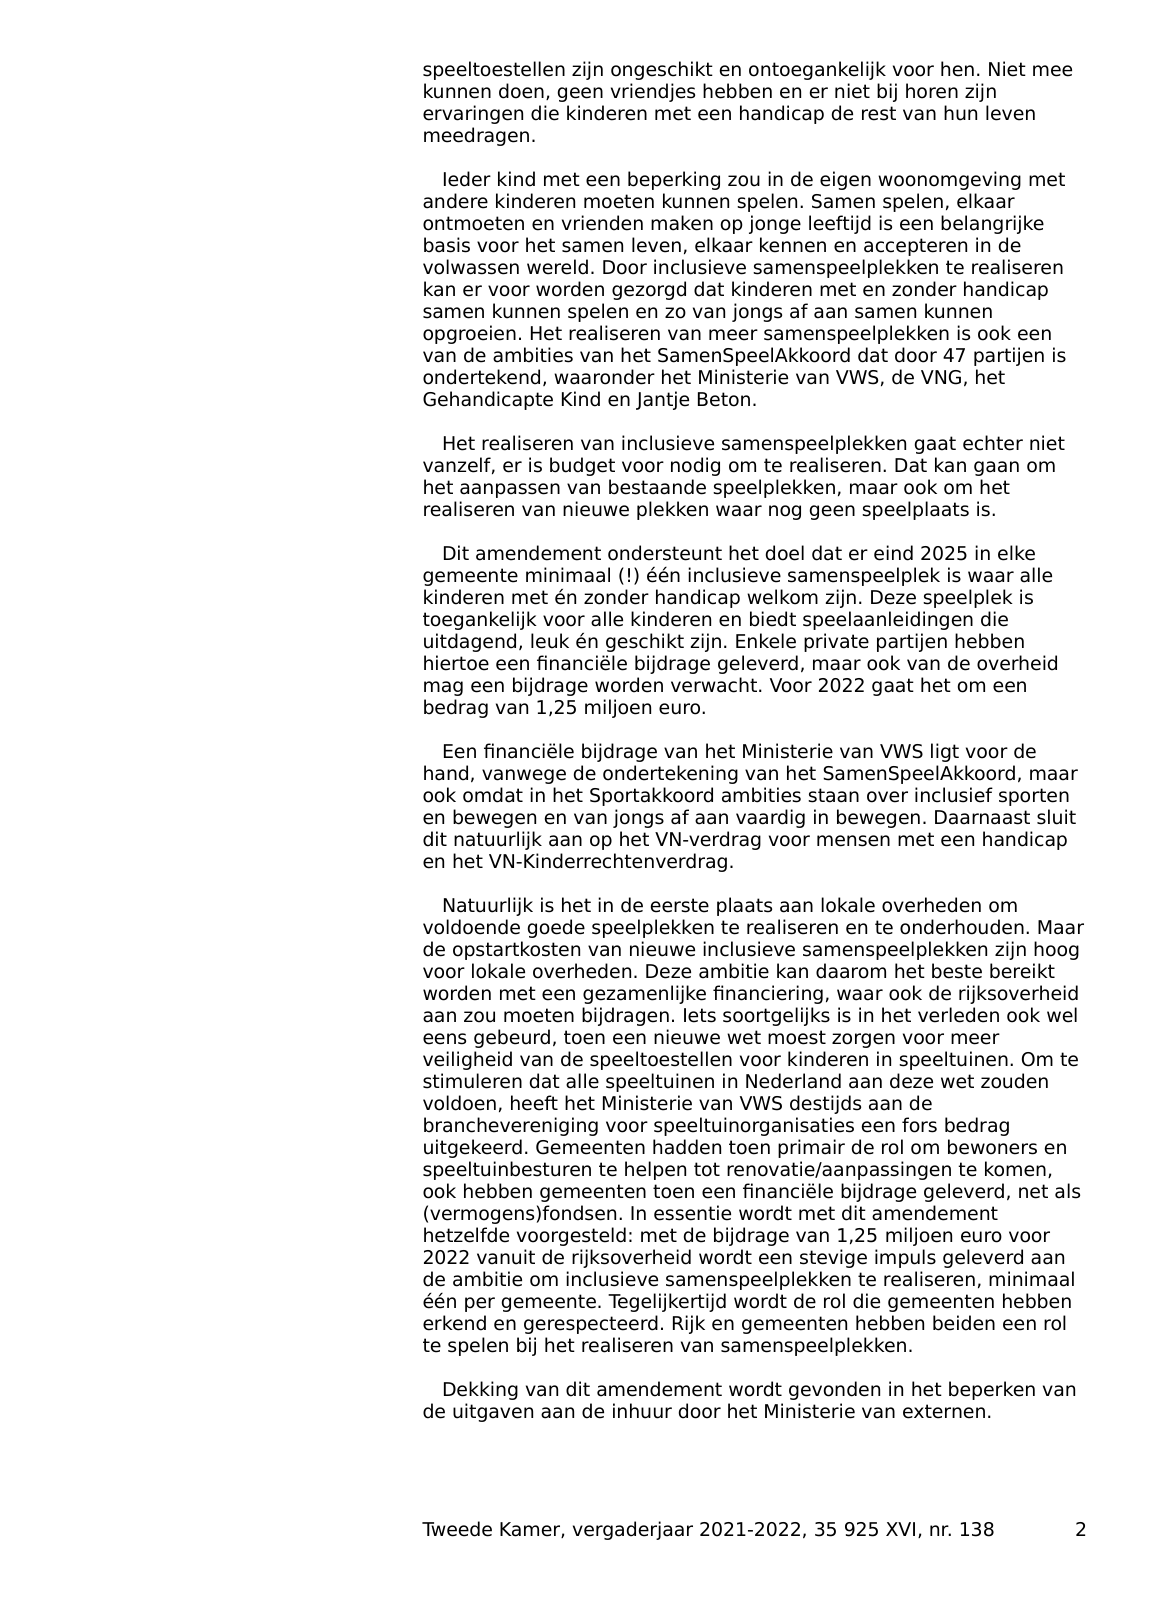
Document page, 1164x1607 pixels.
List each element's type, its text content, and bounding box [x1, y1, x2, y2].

text Natuurlijk is het in de eerste plaats aan lokale overheden om voldoende goede speelplekken te realiseren en te onderhouden. Maar de opstartkosten van nieuwe inclusieve samenspeelplekken zijn hoog voor lokale overheden. Deze ambitie kan daarom het beste bereikt worden met een gezamenlijke financiering, waar ook de rijksoverheid aan zou moeten bijdragen. Iets soortgelijks is in het verleden ook wel eens gebeurd, toen een nieuwe wet moest zorgen voor meer veiligheid van de speeltoestellen voor kinderen in speeltuinen. Om te stimuleren dat alle speeltuinen in Nederland aan deze wet zouden voldoen, heeft het Ministerie van VWS destijds aan de branchevereniging voor speeltuinorganisaties een fors bedrag uitgekeerd. Gemeenten hadden toen primair de rol om bewoners en speeltuinbesturen te helpen tot renovatie/aanpassingen te komen, ook hebben gemeenten toen een financiële bijdrage geleverd, net als (vermogens)fondsen. In essentie wordt met dit amendement hetzelfde voorgesteld: met de bijdrage van 1,25 miljoen euro voor 2022 vanuit de rijksoverheid wordt een stevige impuls geleverd aan de ambitie om inclusieve samenspeelplekken te realiseren, minimaal één per gemeente. Tegelijkertijd wordt de rol die gemeenten hebben erkend en gerespecteerd. Rijk en gemeenten hebben beiden een rol te spelen bij het realiseren van samenspeelplekken. [422, 895, 1087, 1357]
text Een financiële bijdrage van het Ministerie van VWS ligt voor de hand, vanwege de ondertekening van het SamenSpeelAkkoord, maar ook omdat in het Sportakkoord ambities staan over inclusief sporten en bewegen en van jongs af aan vaardig in bewegen. Daarnaast sluit dit natuurlijk aan op het VN-verdrag voor mensen met een handicap en het VN-Kinderrechtenverdrag. [422, 741, 1087, 873]
text Dit amendement ondersteunt het doel dat er eind 2025 in elke gemeente minimaal (!) één inclusieve samenspeelplek is waar alle kinderen met én zonder handicap welkom zijn. Deze speelplek is toegankelijk voor alle kinderen en biedt speelaanleidingen die uitdagend, leuk én geschikt zijn. Enkele private partijen hebben hiertoe een financiële bijdrage geleverd, maar ook van de overheid mag een bijdrage worden verwacht. Voor 2022 gaat het om een bedrag van 1,25 miljoen euro. [422, 543, 1087, 719]
text Ieder kind met een beperking zou in de eigen woonomgeving met andere kinderen moeten kunnen spelen. Samen spelen, elkaar ontmoeten en vrienden maken op jonge leeftijd is een belangrijke basis voor het samen leven, elkaar kennen en accepteren in de volwassen wereld. Door inclusieve samenspeelplekken te realiseren kan er voor worden gezorgd dat kinderen met en zonder handicap samen kunnen spelen en zo van jongs af aan samen kunnen opgroeien. Het realiseren van meer samenspeelplekken is ook een van de ambities van het SamenSpeelAkkoord dat door 47 partijen is ondertekend, waaronder het Ministerie van VWS, de VNG, het Gehandicapte Kind en Jantje Beton. [422, 169, 1087, 411]
text Dekking van dit amendement wordt gevonden in het beperken van de uitgaven aan de inhuur door het Ministerie van externen. [422, 1379, 1087, 1423]
text Het realiseren van inclusieve samenspeelplekken gaat echter niet vanzelf, er is budget voor nodig om te realiseren. Dat kan gaan om het aanpassen van bestaande speelplekken, maar ook om het realiseren van nieuwe plekken waar nog geen speelplaats is. [422, 433, 1087, 521]
text speeltoestellen zijn ongeschikt en ontoegankelijk voor hen. Niet mee kunnen doen, geen vriendjes hebben en er niet bij horen zijn ervaringen die kinderen met een handicap de rest van hun leven meedragen. [422, 59, 1087, 147]
